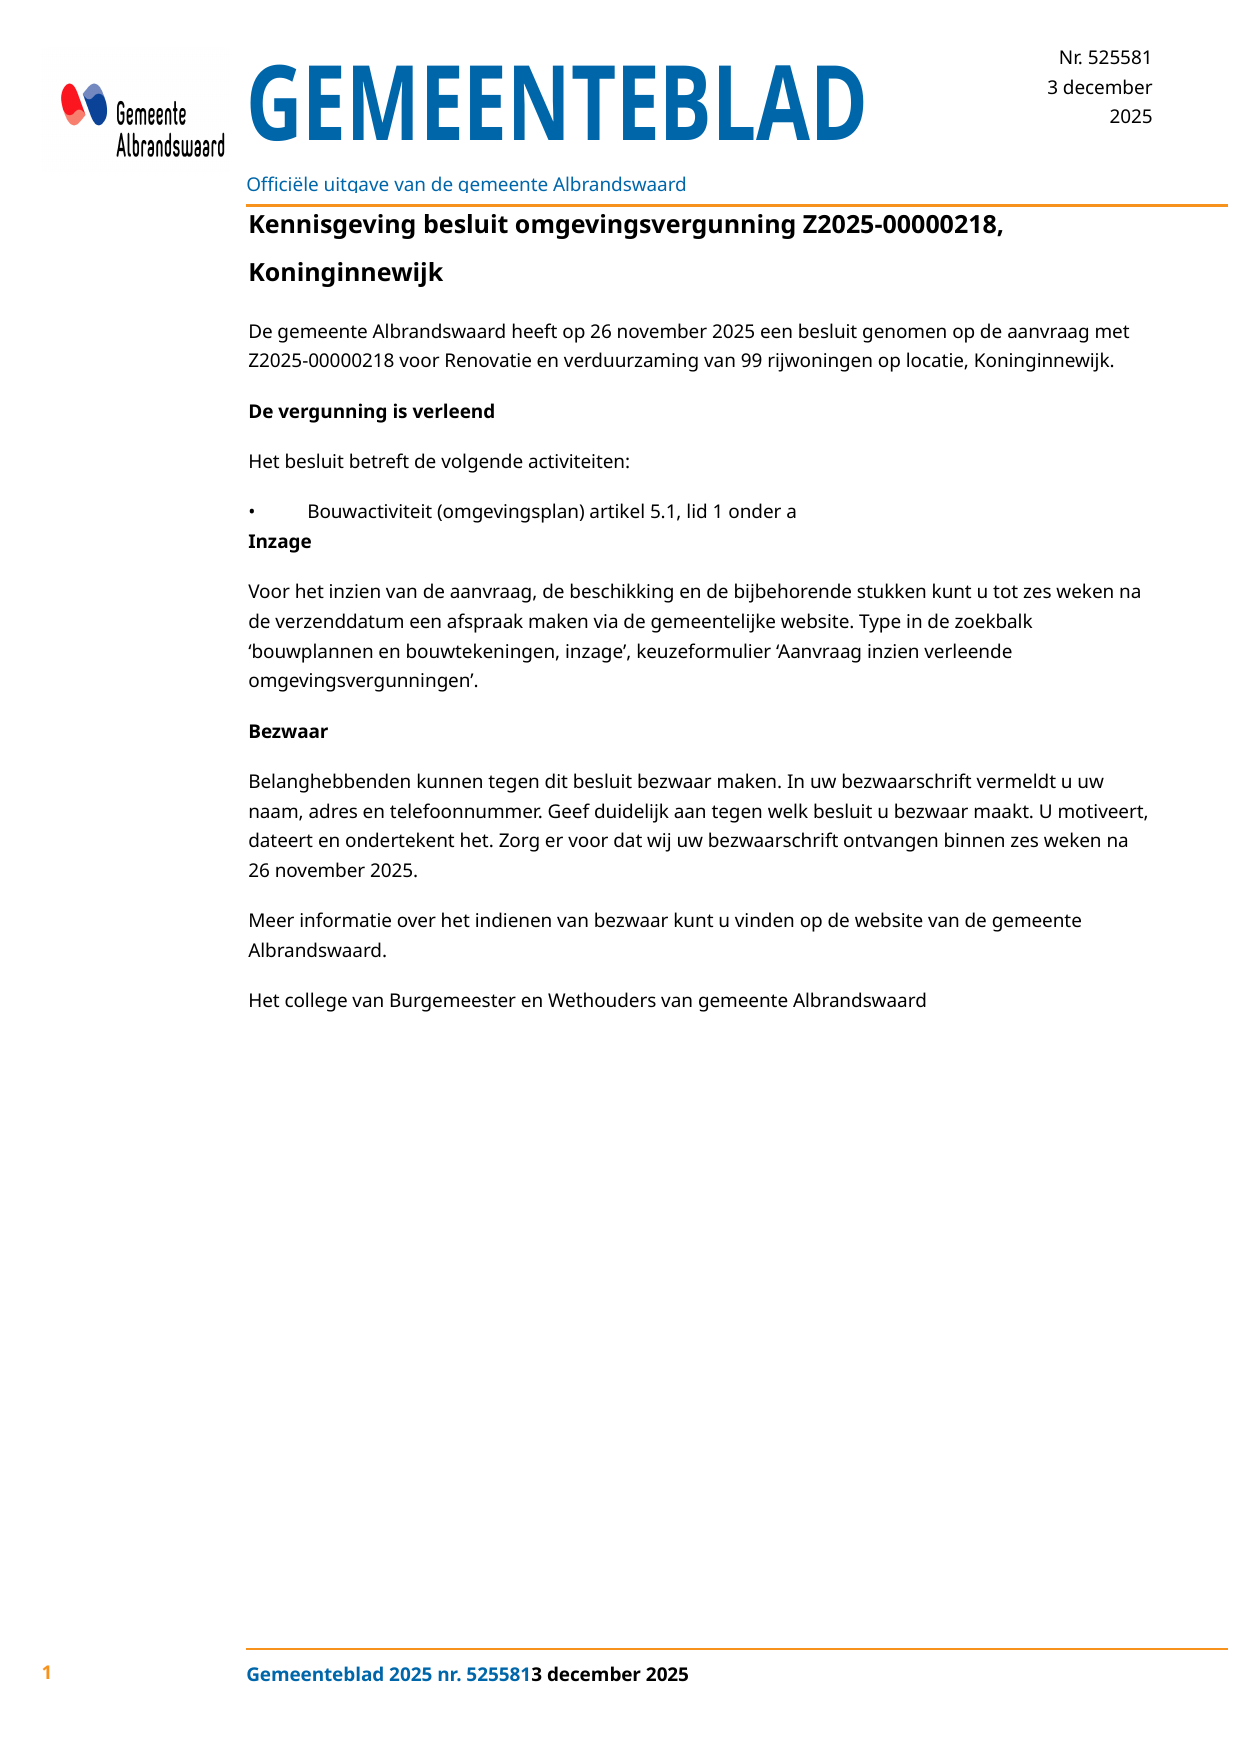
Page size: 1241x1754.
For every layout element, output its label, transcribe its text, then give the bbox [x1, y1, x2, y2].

text Bezwaar [248, 718, 1152, 744]
text De vergunning is verleend [248, 398, 1152, 424]
text Belanghebbenden kunnen tegen dit besluit bezwaar maken. In uw bezwaarschrift vermeldt u uw naam, adres en telefoonnummer. Geef duidelijk aan tegen welk besluit u bezwaar maakt. U motiveert, dateert en ondertekent het. Zorg er voor dat wij uw bezwaarschrift ontvangen binnen zes weken na 26 november 2025. [248, 768, 1152, 883]
picture [41, 47, 231, 172]
text Het college van Burgemeester en Wethouders van gemeente Albrandswaard [248, 987, 1152, 1013]
text Het besluit betreft de volgende activiteiten: [248, 448, 1152, 474]
text Meer informatie over het indienen van bezwaar kunt u vinden op de website van de gemeente Albrandswaard. [248, 907, 1152, 963]
text Inzage [248, 528, 1152, 554]
text Kennisgeving besluit omgevingsvergunning Z2025-00000218, Koninginnewijk [248, 207, 1152, 288]
text De gemeente Albrandswaard heeft op 26 november 2025 een besluit genomen op de aanvraag met Z2025-00000218 voor Renovatie en verduurzaming van 99 rijwoningen op locatie, Koninginnewijk. [248, 318, 1152, 373]
text Voor het inzien van de aanvraag, de beschikking en de bijbehorende stukken kunt u tot zes weken na de verzenddatum een afspraak maken via de gemeentelijke website. Type in de zoekbalk ‘bouwplannen en bouwtekeningen, inzage’, keuzeformulier ‘Aanvraag inzien verleende omgevingsvergunningen’. [248, 579, 1152, 693]
list Bouwactiviteit (omgevingsplan) artikel 5.1, lid 1 onder a [248, 499, 1152, 524]
